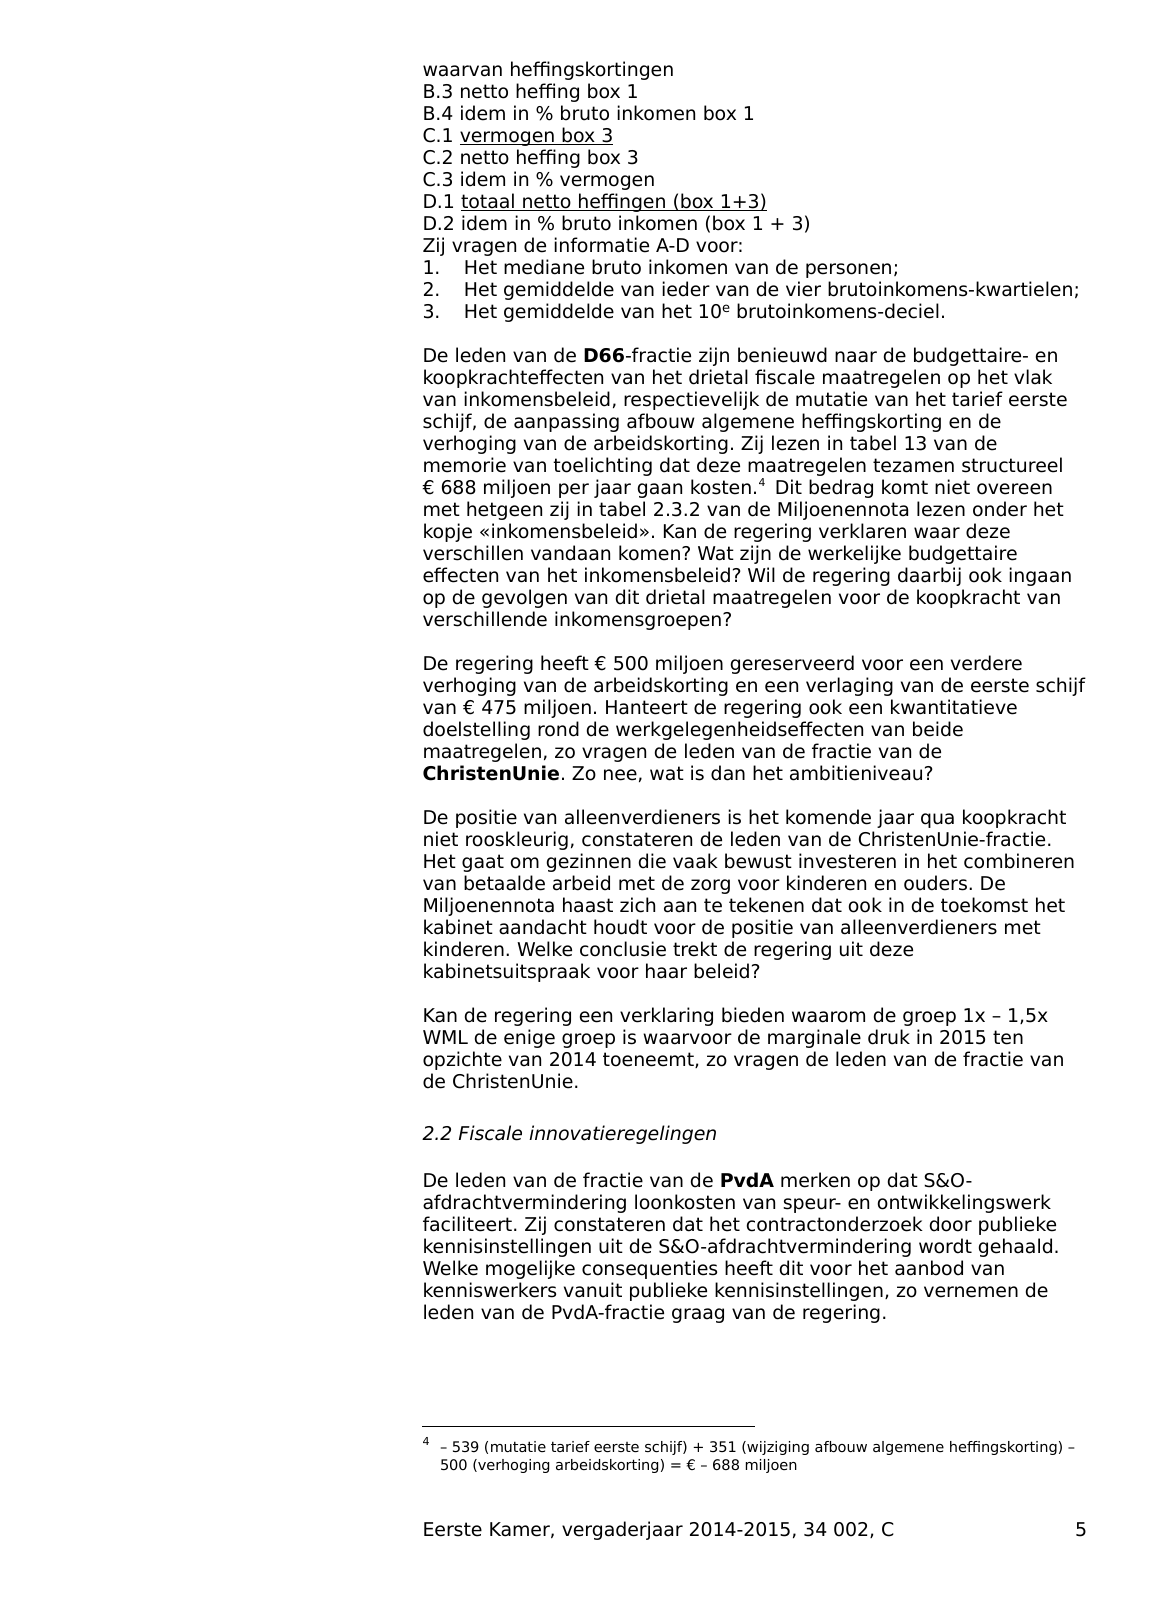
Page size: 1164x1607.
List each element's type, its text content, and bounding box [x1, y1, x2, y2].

text Kan de regering een verklaring bieden waarom de groep 1x – 1,5x WML de enige groep is waarvoor de marginale druk in 2015 ten opzichte van 2014 toeneemt, zo vragen de leden van de fractie van de ChristenUnie. [422, 1005, 1087, 1093]
text C.1 vermogen box 3 [422, 125, 1087, 147]
text Zij vragen de informatie A-D voor: [422, 235, 1087, 257]
text B.3 netto heffing box 1 [422, 81, 1087, 103]
text waarvan heffingskortingen [422, 59, 1087, 81]
text – 539 (mutatie tarief eerste schijf) + 351 (wijziging afbouw algemene heffingskorting) – 500 (verhoging arbeidskorting) = € – 688 miljoen [422, 1435, 1087, 1474]
text D.1 totaal netto heffingen (box 1+3) [422, 191, 1087, 213]
text C.2 netto heffing box 3 [422, 147, 1087, 169]
text 1. Het mediane bruto inkomen van de personen; [422, 257, 1087, 279]
subtitle 2.2 Fiscale innovatieregelingen [422, 1123, 1087, 1145]
text De regering heeft € 500 miljoen gereserveerd voor een verdere verhoging van de arbeidskorting en een verlaging van de eerste schijf van € 475 miljoen. Hanteert de regering ook een kwantitatieve doelstelling rond de werkgelegenheidseffecten van beide maatregelen, zo vragen de leden van de fractie van de ChristenUnie. Zo nee, wat is dan het ambitieniveau? [422, 653, 1087, 785]
text 2. Het gemiddelde van ieder van de vier brutoinkomens-kwartielen; [422, 279, 1087, 301]
text B.4 idem in % bruto inkomen box 1 [422, 103, 1087, 125]
text D.2 idem in % bruto inkomen (box 1 + 3) [422, 213, 1087, 235]
text C.3 idem in % vermogen [422, 169, 1087, 191]
text De leden van de D66-fractie zijn benieuwd naar de budgettaire- en koopkrachteffecten van het drietal fiscale maatregelen op het vlak van inkomensbeleid, respectievelijk de mutatie van het tarief eerste schijf, de aanpassing afbouw algemene heffingskorting en de verhoging van de arbeidskorting. Zij lezen in tabel 13 van de memorie van toelichting dat deze maatregelen tezamen structureel € 688 miljoen per jaar gaan kosten. Dit bedrag komt niet overeen met hetgeen zij in tabel 2.3.2 van de Miljoenennota lezen onder het kopje «inkomensbeleid». Kan de regering verklaren waar deze verschillen vandaan komen? Wat zijn de werkelijke budgettaire effecten van het inkomensbeleid? Wil de regering daarbij ook ingaan op de gevolgen van dit drietal maatregelen voor de koopkracht van verschillende inkomensgroepen? [422, 345, 1087, 631]
text 3. Het gemiddelde van het 10e brutoinkomens-deciel. [422, 301, 1087, 323]
text De leden van de fractie van de PvdA merken op dat S&O-afdrachtvermindering loonkosten van speur- en ontwikkelingswerk faciliteert. Zij constateren dat het contractonderzoek door publieke kennisinstellingen uit de S&O-afdrachtvermindering wordt gehaald. Welke mogelijke consequenties heeft dit voor het aanbod van kenniswerkers vanuit publieke kennisinstellingen, zo vernemen de leden van de PvdA-fractie graag van de regering. [422, 1170, 1087, 1324]
text De positie van alleenverdieners is het komende jaar qua koopkracht niet rooskleurig, constateren de leden van de ChristenUnie-fractie. Het gaat om gezinnen die vaak bewust investeren in het combineren van betaalde arbeid met de zorg voor kinderen en ouders. De Miljoenennota haast zich aan te tekenen dat ook in de toekomst het kabinet aandacht houdt voor de positie van alleenverdieners met kinderen. Welke conclusie trekt de regering uit deze kabinetsuitspraak voor haar beleid? [422, 807, 1087, 983]
